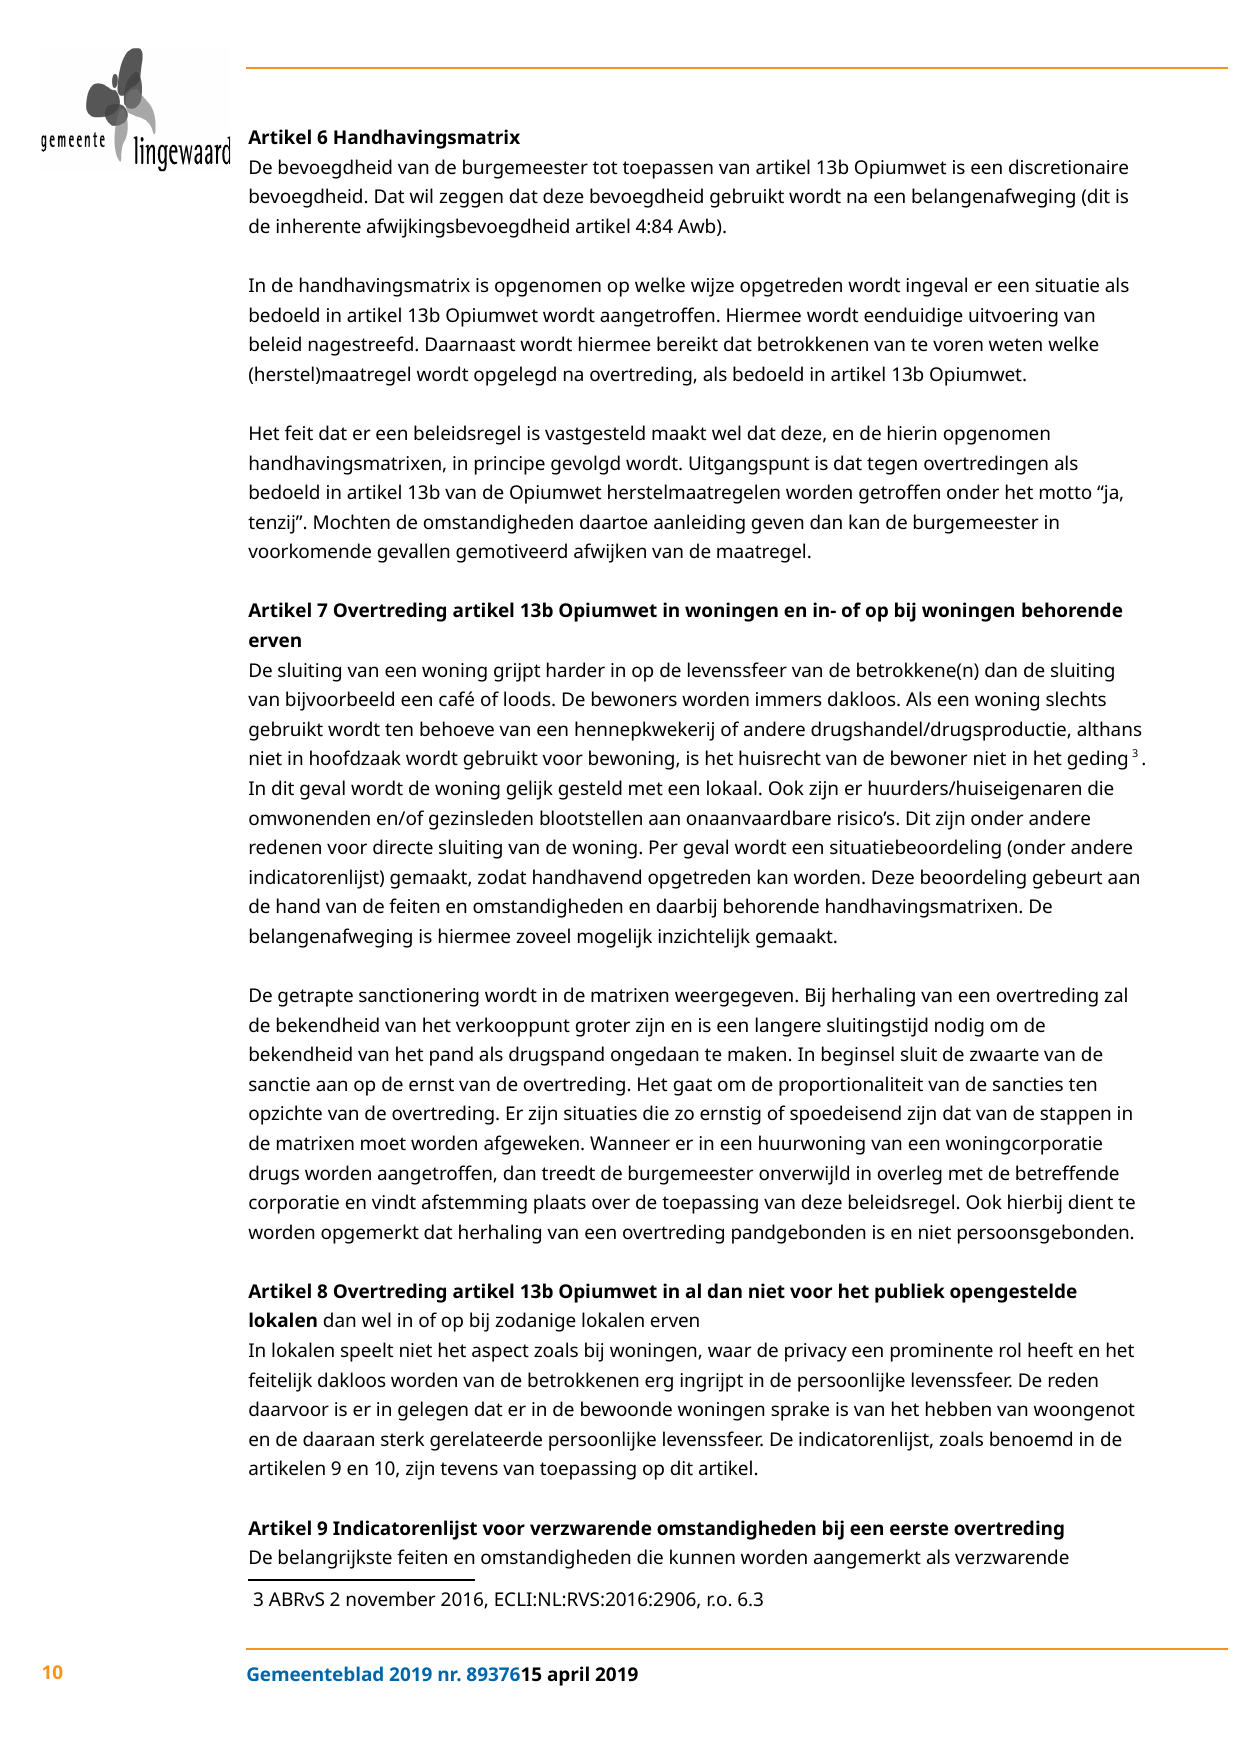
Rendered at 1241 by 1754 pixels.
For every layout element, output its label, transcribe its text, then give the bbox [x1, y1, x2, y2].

text De bevoegdheid van de burgemeester tot toepassen van artikel 13b Opiumwet is een discretionaire bevoegdheid. Dat wil zeggen dat deze bevoegdheid gebruikt wordt na een belangenafweging (dit is de inherente afwijkingsbevoegdheid artikel 4:84 Awb). [248, 154, 1152, 239]
text In de handhavingsmatrix is opgenomen op welke wijze opgetreden wordt ingeval er een situatie als bedoeld in artikel 13b Opiumwet wordt aangetroffen. Hiermee wordt eenduidige uitvoering van beleid nagestreefd. Daarnaast wordt hiermee bereikt dat betrokkenen van te voren weten welke (herstel)maatregel wordt opgelegd na overtreding, als bedoeld in artikel 13b Opiumwet. [248, 272, 1152, 387]
text In lokalen speelt niet het aspect zoals bij woningen, waar de privacy een prominente rol heeft en het feitelijk dakloos worden van de betrokkenen erg ingrijpt in de persoonlijke levenssfeer. De reden daarvoor is er in gelegen dat er in de bewoonde woningen sprake is van het hebben van woongenot en de daaraan sterk gerelateerde persoonlijke levenssfeer. De indicatorenlijst, zoals benoemd in de artikelen 9 en 10, zijn tevens van toepassing op dit artikel. [248, 1337, 1152, 1481]
text Artikel 8 Overtreding artikel 13b Opiumwet in al dan niet voor het publiek opengestelde lokalen dan wel in of op bij zodanige lokalen erven [248, 1278, 1152, 1333]
text De sluiting van een woning grijpt harder in op de levenssfeer van de betrokkene(n) dan de sluiting van bijvoorbeeld een café of loods. De bewoners worden immers dakloos. Als een woning slechts gebruikt wordt ten behoeve van een hennepkwekerij of andere drugshandel/drugsproductie, althans niet in hoofdzaak wordt gebruikt voor bewoning, is het huisrecht van de bewoner niet in het geding. In dit geval wordt de woning gelijk gesteld met een lokaal. Ook zijn er huurders/huiseigenaren die omwonenden en/of gezinsleden blootstellen aan onaanvaardbare risico’s. Dit zijn onder andere redenen voor directe sluiting van de woning. Per geval wordt een situatiebeoordeling (onder andere indicatorenlijst) gemaakt, zodat handhavend opgetreden kan worden. Deze beoordeling gebeurt aan de hand van de feiten en omstandigheden en daarbij behorende handhavingsmatrixen. De belangenafweging is hiermee zoveel mogelijk inzichtelijk gemaakt. [248, 657, 1152, 949]
text ABRvS 2 november 2016, ECLI:NL:RVS:2016:2906, r.o. 6.3 [248, 1586, 1152, 1612]
text De belangrijkste feiten en omstandigheden die kunnen worden aangemerkt als verzwarende [248, 1544, 1152, 1570]
picture [41, 47, 231, 172]
text Artikel 6 Handhavingsmatrix [248, 124, 1152, 150]
text Artikel 7 Overtreding artikel 13b Opiumwet in woningen en in- of op bij woningen behorende erven [248, 598, 1152, 653]
text De getrapte sanctionering wordt in de matrixen weergegeven. Bij herhaling van een overtreding zal de bekendheid van het verkooppunt groter zijn en is een langere sluitingstijd nodig om de bekendheid van het pand als drugspand ongedaan te maken. In beginsel sluit de zwaarte van de sanctie aan op de ernst van de overtreding. Het gaat om de proportionaliteit van de sancties ten opzichte van de overtreding. Er zijn situaties die zo ernstig of spoedeisend zijn dat van de stappen in de matrixen moet worden afgeweken. Wanneer er in een huurwoning van een woningcorporatie drugs worden aangetroffen, dan treedt de burgemeester onverwijld in overleg met de betreffende corporatie en vindt afstemming plaats over de toepassing van deze beleidsregel. Ook hierbij dient te worden opgemerkt dat herhaling van een overtreding pandgebonden is en niet persoonsgebonden. [248, 982, 1152, 1245]
text Het feit dat er een beleidsregel is vastgesteld maakt wel dat deze, en de hierin opgenomen handhavingsmatrixen, in principe gevolgd wordt. Uitgangspunt is dat tegen overtredingen als bedoeld in artikel 13b van de Opiumwet herstelmaatregelen worden getroffen onder het motto “ja, tenzij”. Mochten de omstandigheden daartoe aanleiding geven dan kan de burgemeester in voorkomende gevallen gemotiveerd afwijken van de maatregel. [248, 420, 1152, 564]
text Artikel 9 Indicatorenlijst voor verzwarende omstandigheden bij een eerste overtreding [248, 1515, 1152, 1541]
